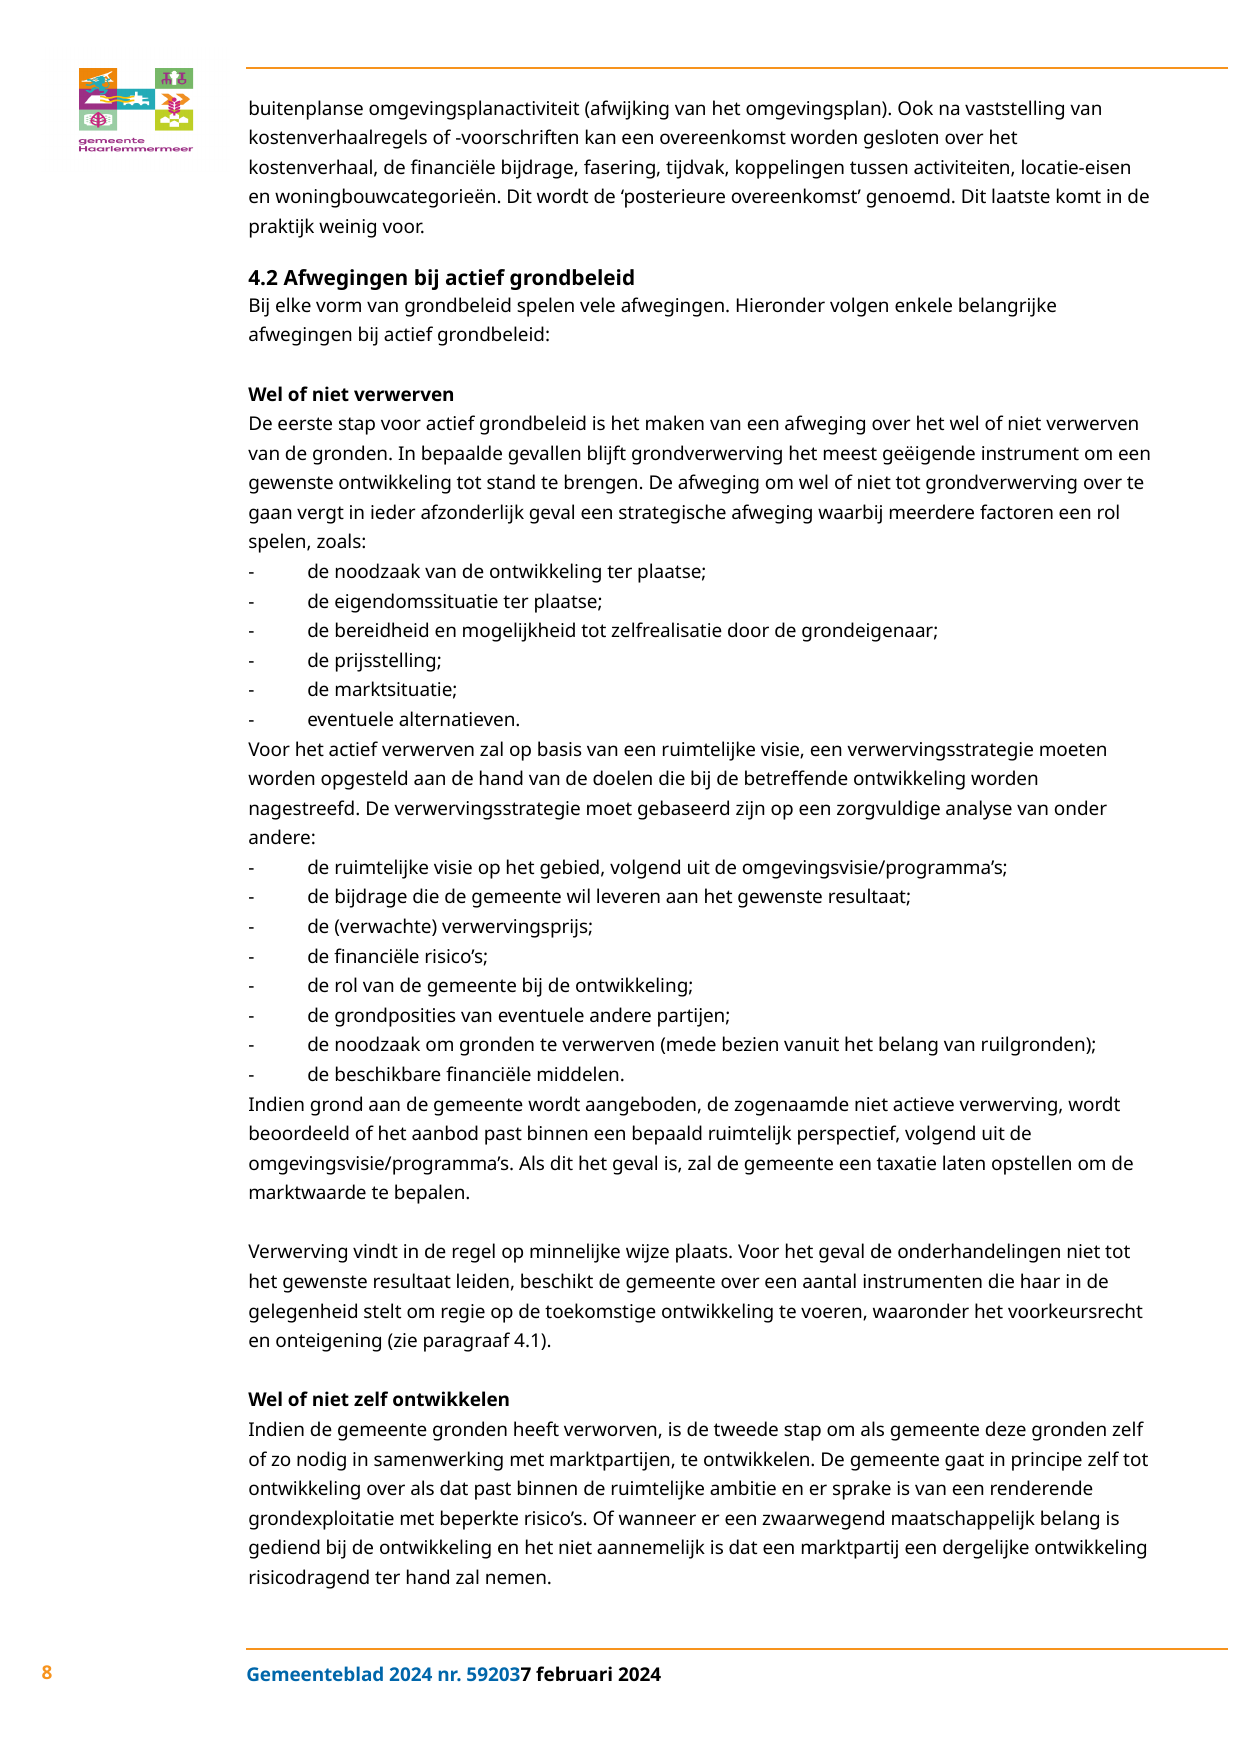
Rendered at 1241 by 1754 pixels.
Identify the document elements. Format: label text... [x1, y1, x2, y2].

list de bijdrage die de gemeente wil leveren aan het gewenste resultaat; [248, 884, 1152, 909]
list de grondposities van eventuele andere partijen; [248, 1002, 1152, 1028]
text Indien de gemeente gronden heeft verworven, is de tweede stap om als gemeente deze gronden zelf of zo nodig in samenwerking met marktpartijen, te ontwikkelen. De gemeente gaat in principe zelf tot ontwikkeling over als dat past binnen de ruimtelijke ambitie en er sprake is van een renderende grondexploitatie met beperkte risico’s. Of wanneer er een zwaarwegend maatschappelijk belang is gediend bij de ontwikkeling en het niet aannemelijk is dat een marktpartij een dergelijke ontwikkeling risicodragend ter hand zal nemen. [248, 1416, 1152, 1590]
list de noodzaak van de ontwikkeling ter plaatse; [248, 558, 1152, 584]
list de prijsstelling; [248, 647, 1152, 673]
picture [41, 47, 231, 172]
text De eerste stap voor actief grondbeleid is het maken van een afweging over het wel of niet verwerven van de gronden. In bepaalde gevallen blijft grondverwerving het meest geëigende instrument om een gewenste ontwikkeling tot stand te brengen. De afweging om wel of niet tot grondverwerving over te gaan vergt in ieder afzonderlijk geval een strategische afweging waarbij meerdere factoren een rol spelen, zoals: [248, 410, 1152, 554]
text Indien grond aan de gemeente wordt aangeboden, de zogenaamde niet actieve verwerving, wordt beoordeeld of het aanbod past binnen een bepaald ruimtelijk perspectief, volgend uit de omgevingsvisie/programma’s. Als dit het geval is, zal de gemeente een taxatie laten opstellen om de marktwaarde te bepalen. [248, 1091, 1152, 1205]
text Wel of niet verwerven [248, 381, 1152, 406]
list de marktsituatie; [248, 677, 1152, 702]
list de ruimtelijke visie op het gebied, volgend uit de omgevingsvisie/programma’s; [248, 854, 1152, 880]
list de rol van de gemeente bij de ontwikkeling; [248, 972, 1152, 998]
list de financiële risico’s; [248, 943, 1152, 968]
list de bereidheid en mogelijkheid tot zelfrealisatie door de grondeigenaar; [248, 617, 1152, 643]
text buitenplanse omgevingsplanactiviteit (afwijking van het omgevingsplan). Ook na vaststelling van kostenverhaalregels of -voorschriften kan een overeenkomst worden gesloten over het kostenverhaal, de financiële bijdrage, fasering, tijdvak, koppelingen tussen activiteiten, locatie-eisen en woningbouwcategorieën. Dit wordt de ‘posterieure overeenkomst’ genoemd. Dit laatste komt in de praktijk weinig voor. [248, 95, 1152, 239]
list de noodzaak om gronden te verwerven (mede bezien vanuit het belang van ruilgronden); [248, 1032, 1152, 1057]
list de eigendomssituatie ter plaatse; [248, 588, 1152, 613]
list de (verwachte) verwervingsprijs; [248, 913, 1152, 939]
text Bij elke vorm van grondbeleid spelen vele afwegingen. Hieronder volgen enkele belangrijke afwegingen bij actief grondbeleid: [248, 292, 1152, 347]
list de beschikbare financiële middelen. [248, 1061, 1152, 1087]
text Wel of niet zelf ontwikkelen [248, 1387, 1152, 1412]
text 4.2 Afwegingen bij actief grondbeleid [248, 263, 1152, 292]
text Verwerving vindt in de regel op minnelijke wijze plaats. Voor het geval de onderhandelingen niet tot het gewenste resultaat leiden, beschikt de gemeente over een aantal instrumenten die haar in de gelegenheid stelt om regie op de toekomstige ontwikkeling te voeren, waaronder het voorkeursrecht en onteigening (zie paragraaf 4.1). [248, 1239, 1152, 1353]
text Voor het actief verwerven zal op basis van een ruimtelijke visie, een verwervingsstrategie moeten worden opgesteld aan de hand van de doelen die bij de betreffende ontwikkeling worden nagestreefd. De verwervingsstrategie moet gebaseerd zijn op een zorgvuldige analyse van onder andere: [248, 736, 1152, 850]
list eventuele alternatieven. [248, 706, 1152, 732]
